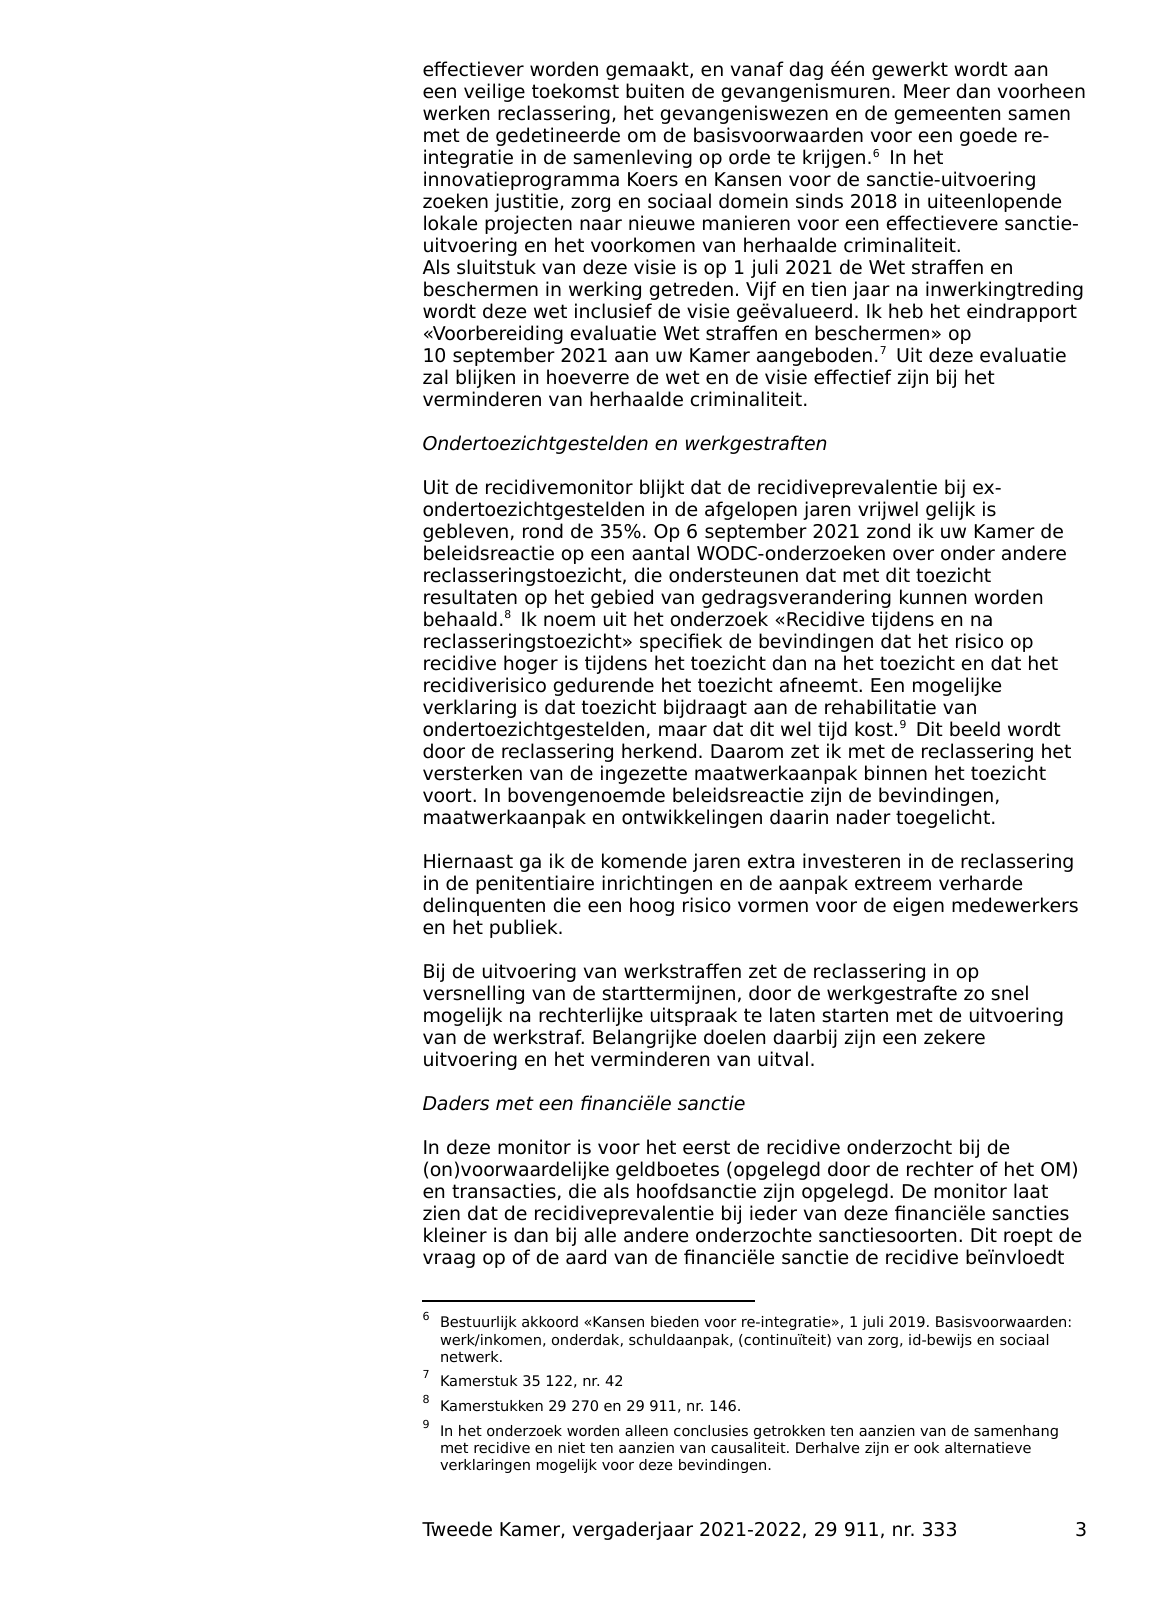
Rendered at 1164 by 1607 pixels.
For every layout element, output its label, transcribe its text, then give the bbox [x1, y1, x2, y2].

subtitle Daders met een financiële sanctie [422, 1093, 1087, 1115]
text Bij de uitvoering van werkstraffen zet de reclassering in op versnelling van de starttermijnen, door de werkgestrafte zo snel mogelijk na rechterlijke uitspraak te laten starten met de uitvoering van de werkstraf. Belangrijke doelen daarbij zijn een zekere uitvoering en het verminderen van uitval. [422, 961, 1087, 1071]
text effectiever worden gemaakt, en vanaf dag één gewerkt wordt aan een veilige toekomst buiten de gevangenismuren. Meer dan voorheen werken reclassering, het gevangeniswezen en de gemeenten samen met de gedetineerde om de basisvoorwaarden voor een goede re-integratie in de samenleving op orde te krijgen. In het innovatieprogramma Koers en Kansen voor de sanctie-uitvoering zoeken justitie, zorg en sociaal domein sinds 2018 in uiteenlopende lokale projecten naar nieuwe manieren voor een effectievere sanctie-uitvoering en het voorkomen van herhaalde criminaliteit. [422, 59, 1087, 257]
text Kamerstukken 29 270 en 29 911, nr. 146. [422, 1393, 1087, 1416]
text Als sluitstuk van deze visie is op 1 juli 2021 de Wet straffen en beschermen in werking getreden. Vijf en tien jaar na inwerkingtreding wordt deze wet inclusief de visie geëvalueerd. Ik heb het eindrapport «Voorbereiding evaluatie Wet straffen en beschermen» op 10 september 2021 aan uw Kamer aangeboden. Uit deze evaluatie zal blijken in hoeverre de wet en de visie effectief zijn bij het verminderen van herhaalde criminaliteit. [422, 257, 1087, 411]
text In het onderzoek worden alleen conclusies getrokken ten aanzien van de samenhang met recidive en niet ten aanzien van causaliteit. Derhalve zijn er ook alternatieve verklaringen mogelijk voor deze bevindingen. [422, 1418, 1087, 1474]
text Kamerstuk 35 122, nr. 42 [422, 1368, 1087, 1391]
text Hiernaast ga ik de komende jaren extra investeren in de reclassering in de penitentiaire inrichtingen en de aanpak extreem verharde delinquenten die een hoog risico vormen voor de eigen medewerkers en het publiek. [422, 851, 1087, 939]
text In deze monitor is voor het eerst de recidive onderzocht bij de (on)voorwaardelijke geldboetes (opgelegd door de rechter of het OM) en transacties, die als hoofdsanctie zijn opgelegd. De monitor laat zien dat de recidiveprevalentie bij ieder van deze financiële sancties kleiner is dan bij alle andere onderzochte sanctiesoorten. Dit roept de vraag op of de aard van de financiële sanctie de recidive beïnvloedt [422, 1137, 1087, 1269]
text Uit de recidivemonitor blijkt dat de recidiveprevalentie bij ex-ondertoezichtgestelden in de afgelopen jaren vrijwel gelijk is gebleven, rond de 35%. Op 6 september 2021 zond ik uw Kamer de beleidsreactie op een aantal WODC-onderzoeken over onder andere reclasseringstoezicht, die ondersteunen dat met dit toezicht resultaten op het gebied van gedragsverandering kunnen worden behaald. Ik noem uit het onderzoek «Recidive tijdens en na reclasseringstoezicht» specifiek de bevindingen dat het risico op recidive hoger is tijdens het toezicht dan na het toezicht en dat het recidiverisico gedurende het toezicht afneemt. Een mogelijke verklaring is dat toezicht bijdraagt aan de rehabilitatie van ondertoezichtgestelden, maar dat dit wel tijd kost. Dit beeld wordt door de reclassering herkend. Daarom zet ik met de reclassering het versterken van de ingezette maatwerkaanpak binnen het toezicht voort. In bovengenoemde beleidsreactie zijn de bevindingen, maatwerkaanpak en ontwikkelingen daarin nader toegelicht. [422, 477, 1087, 829]
subtitle Ondertoezichtgestelden en werkgestraften [422, 433, 1087, 455]
text Bestuurlijk akkoord «Kansen bieden voor re-integratie», 1 juli 2019. Basisvoorwaarden: werk/inkomen, onderdak, schuldaanpak, (continuïteit) van zorg, id-bewijs en sociaal netwerk. [422, 1310, 1087, 1366]
